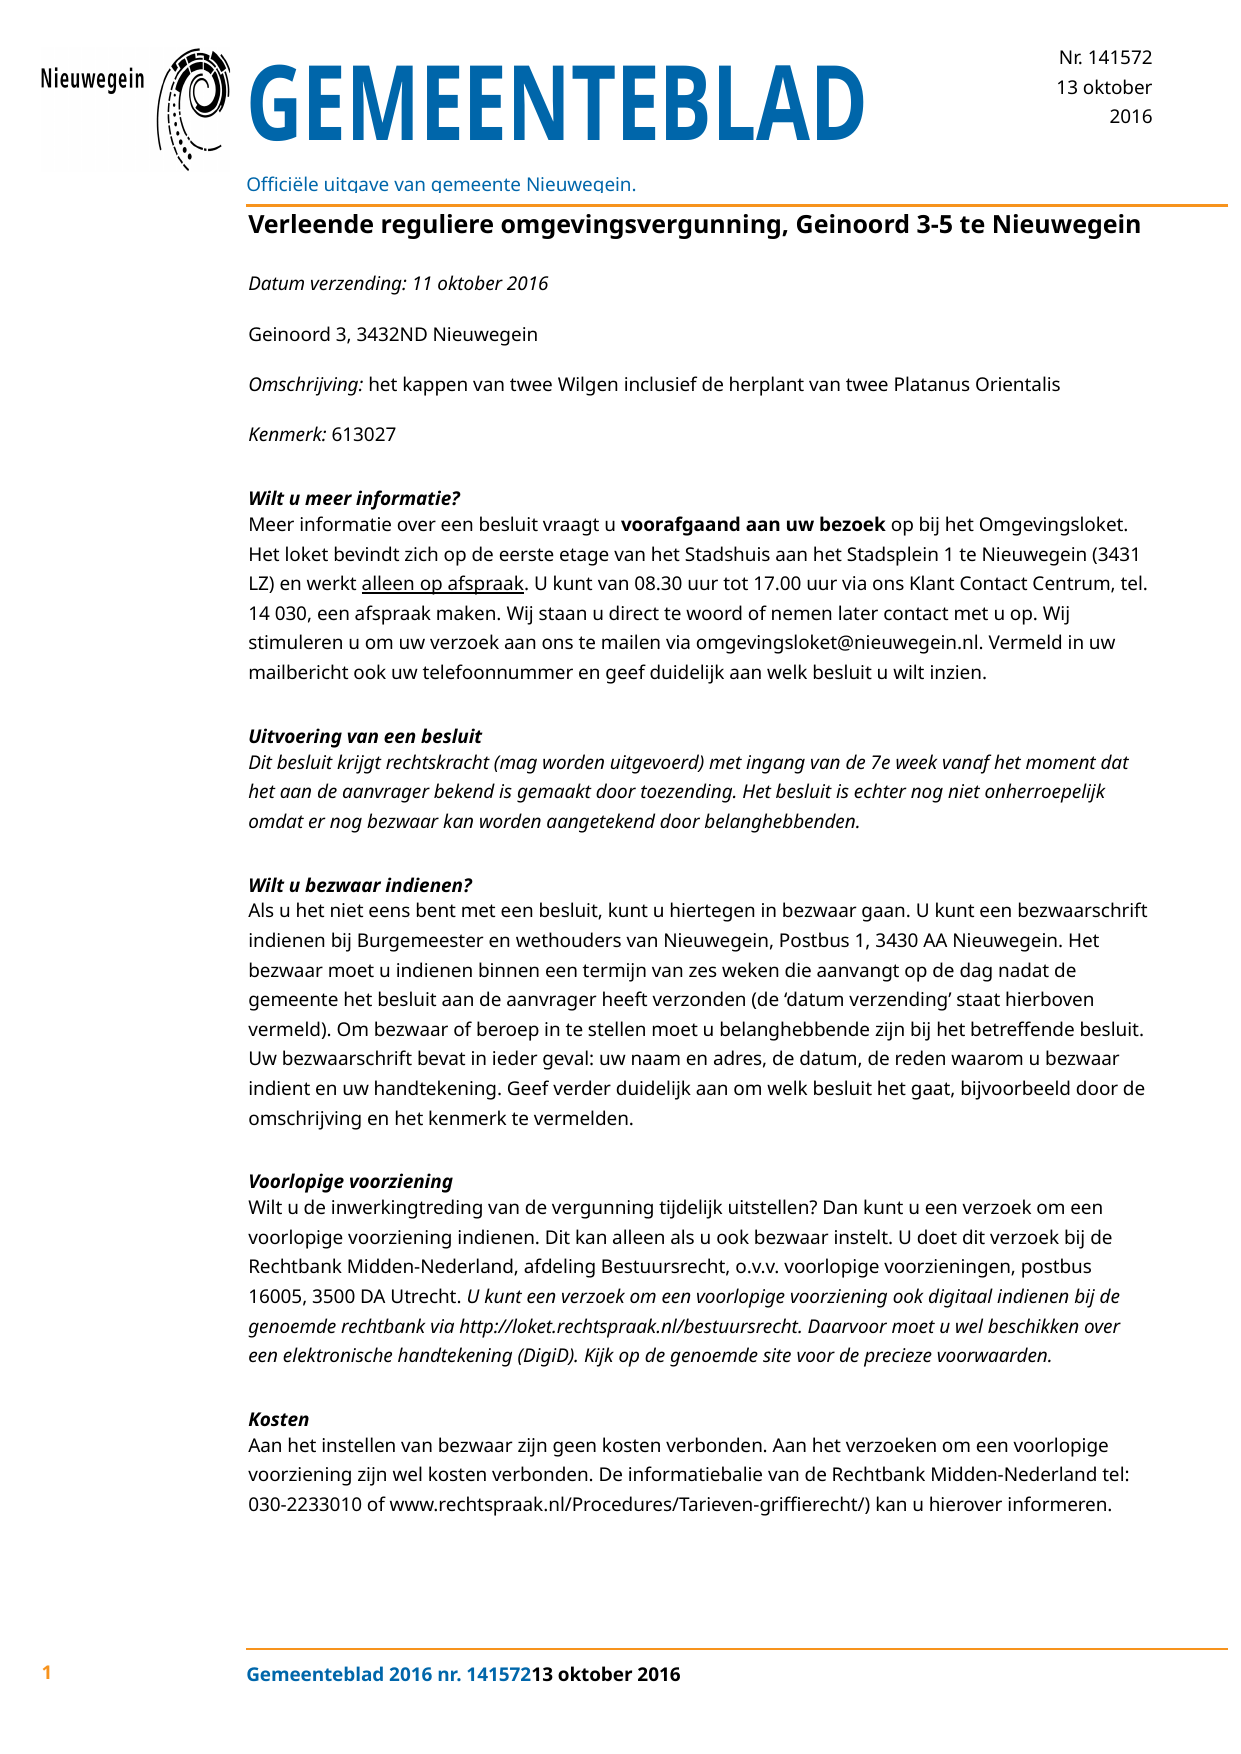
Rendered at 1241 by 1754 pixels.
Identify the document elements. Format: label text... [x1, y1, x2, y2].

text Verleende reguliere omgevingsvergunning, Geinoord 3-5 te Nieuwegein [248, 207, 1152, 241]
text Kosten [248, 1406, 1152, 1432]
text Als u het niet eens bent met een besluit, kunt u hiertegen in bezwaar gaan. U kunt een bezwaarschrift indienen bij Burgemeester en wethouders van Nieuwegein, Postbus 1, 3430 AA Nieuwegein. Het bezwaar moet u indienen binnen een termijn van zes weken die aanvangt op de dag nadat de gemeente het besluit aan de aanvrager heeft verzonden (de ‘datum verzending’ staat hierboven vermeld). Om bezwaar of beroep in te stellen moet u belanghebbende zijn bij het betreffende besluit. Uw bezwaarschrift bevat in ieder geval: uw naam en adres, de datum, de reden waarom u bezwaar indient en uw handtekening. Geef verder duidelijk aan om welk besluit het gaat, bijvoorbeeld door de omschrijving en het kenmerk te vermelden. [248, 898, 1152, 1131]
text Aan het instellen van bezwaar zijn geen kosten verbonden. Aan het verzoeken om een voorlopige voorziening zijn wel kosten verbonden. De informatiebalie van de Rechtbank Midden-Nederland tel: 030-2233010 of www.rechtspraak.nl/Procedures/Tarieven-griffierecht/) kan u hierover informeren. [248, 1432, 1152, 1517]
text Voorlopige voorziening [248, 1169, 1152, 1194]
text Uitvoering van een besluit [248, 723, 1152, 749]
text Meer informatie over een besluit vraagt u voorafgaand aan uw bezoek op bij het Omgevingsloket. Het loket bevindt zich op de eerste etage van het Stadshuis aan het Stadsplein 1 te Nieuwegein (3431 LZ) en werkt alleen op afspraak. U kunt van 08.30 uur tot 17.00 uur via ons Klant Contact Centrum, tel. 14 030, een afspraak maken. Wij staan u direct te woord of nemen later contact met u op. Wij stimuleren u om uw verzoek aan ons te mailen via omgevingsloket@nieuwegein.nl. Vermeld in uw mailbericht ook uw telefoonnummer en geef duidelijk aan welk besluit u wilt inzien. [248, 511, 1152, 685]
text Wilt u meer informatie? [248, 486, 1152, 511]
picture [41, 47, 231, 172]
text Wilt u de inwerkingtreding van de vergunning tijdelijk uitstellen? Dan kunt u een verzoek om een voorlopige voorziening indienen. Dit kan alleen als u ook bezwaar instelt. U doet dit verzoek bij de Rechtbank Midden-Nederland, afdeling Bestuursrecht, o.v.v. voorlopige voorzieningen, postbus 16005, 3500 DA Utrecht. U kunt een verzoek om een voorlopige voorziening ook digitaal indienen bij de genoemde rechtbank via http://loket.rechtspraak.nl/bestuursrecht. Daarvoor moet u wel beschikken over een elektronische handtekening (DigiD). Kijk op de genoemde site voor de precieze voorwaarden. [248, 1194, 1152, 1368]
text Kenmerk: 613027 [248, 422, 1152, 447]
text Wilt u bezwaar indienen? [248, 872, 1152, 898]
text Dit besluit krijgt rechtskracht (mag worden uitgevoerd) met ingang van de 7e week vanaf het moment dat het aan de aanvrager bekend is gemaakt door toezending. Het besluit is echter nog niet onherroepelijk omdat er nog bezwaar kan worden aangetekend door belanghebbenden. [248, 749, 1152, 834]
text Omschrijving: het kappen van twee Wilgen inclusief de herplant van twee Platanus Orientalis [248, 371, 1152, 397]
text Geinoord 3, 3432ND Nieuwegein [248, 321, 1152, 346]
text Datum verzending: 11 oktober 2016 [248, 270, 1152, 296]
